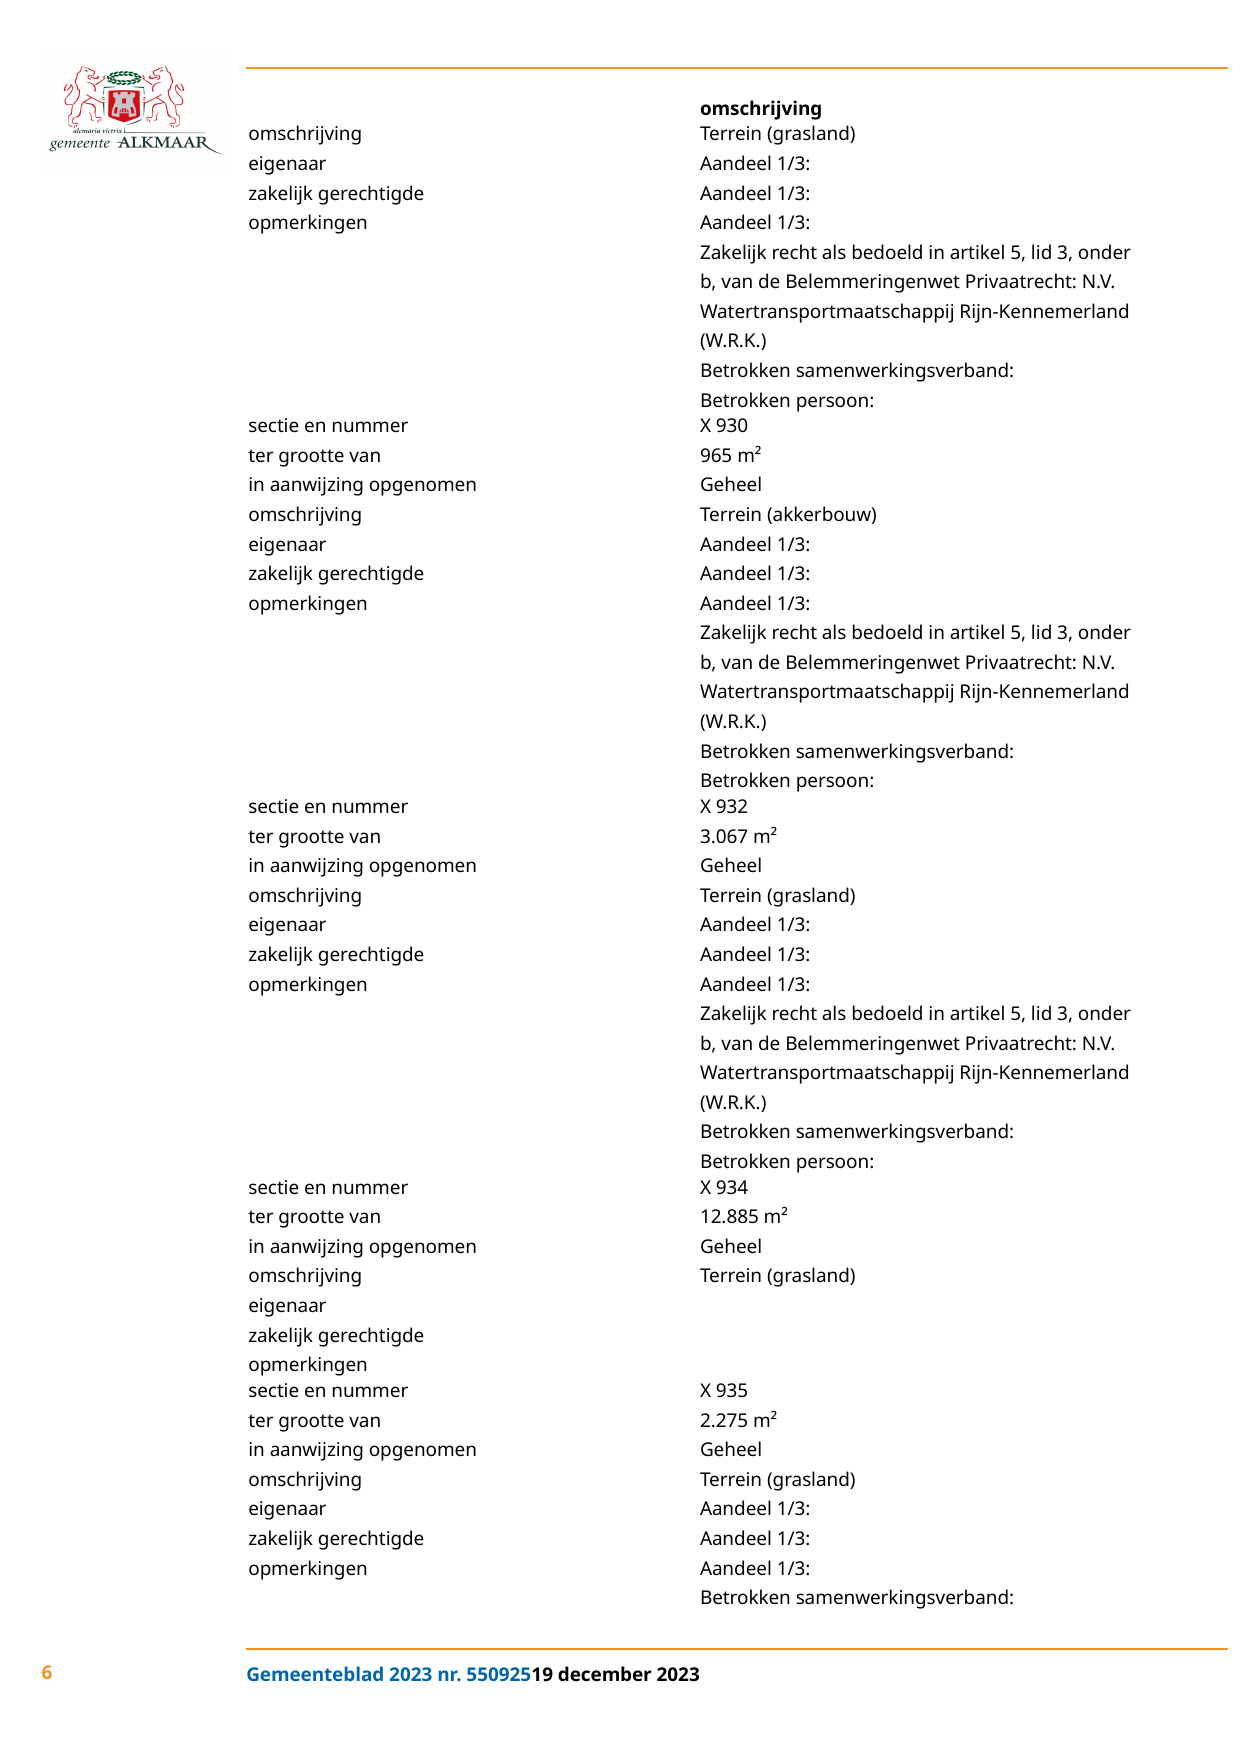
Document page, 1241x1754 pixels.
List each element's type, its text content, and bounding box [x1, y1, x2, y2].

table_cell sectie en nummer ter grootte van in aanwijzing opgenomen omschrijving eigenaar zakelijk gerechtigde opmerkingen [248, 1174, 700, 1377]
table_cell X 932 3.067 m² Geheel Terrein (grasland) Aandeel 1/3: Aandeel 1/3: Aandeel 1/3: Zakelijk recht als bedoeld in artikel 5, lid 3, onder b, van de Belemmeringenwet Privaatrecht: N.V. Watertransportmaatschappij Rijn-Kennemerland (W.R.K.) Betrokken samenwerkingsverband: Betrokken persoon: [700, 793, 1152, 1174]
table_cell sectie en nummer ter grootte van in aanwijzing opgenomen omschrijving eigenaar zakelijk gerechtigde opmerkingen [248, 413, 700, 793]
table_cell Terrein (grasland) Aandeel 1/3: Aandeel 1/3: Aandeel 1/3: Zakelijk recht als bedoeld in artikel 5, lid 3, onder b, van de Belemmeringenwet Privaatrecht: N.V. Watertransportmaatschappij Rijn-Kennemerland (W.R.K.) Betrokken samenwerkingsverband: Betrokken persoon: [700, 121, 1152, 412]
table_cell X 930 965 m² Geheel Terrein (akkerbouw) Aandeel 1/3: Aandeel 1/3: Aandeel 1/3: Zakelijk recht als bedoeld in artikel 5, lid 3, onder b, van de Belemmeringenwet Privaatrecht: N.V. Watertransportmaatschappij Rijn-Kennemerland (W.R.K.) Betrokken samenwerkingsverband: Betrokken persoon: [700, 413, 1152, 793]
table_cell sectie en nummer ter grootte van in aanwijzing opgenomen omschrijving eigenaar zakelijk gerechtigde opmerkingen [248, 1377, 700, 1610]
table_cell X 935 2.275 m² Geheel Terrein (grasland) Aandeel 1/3: Aandeel 1/3: Aandeel 1/3: Betrokken samenwerkingsverband: [700, 1377, 1152, 1610]
table_cell X 934 12.885 m² Geheel Terrein (grasland) [700, 1174, 1152, 1377]
table_header [248, 95, 700, 121]
table_header omschrijving [700, 95, 1152, 121]
table_cell sectie en nummer ter grootte van in aanwijzing opgenomen omschrijving eigenaar zakelijk gerechtigde opmerkingen [248, 793, 700, 1174]
table_cell omschrijving eigenaar zakelijk gerechtigde opmerkingen [248, 121, 700, 412]
picture [41, 47, 231, 172]
